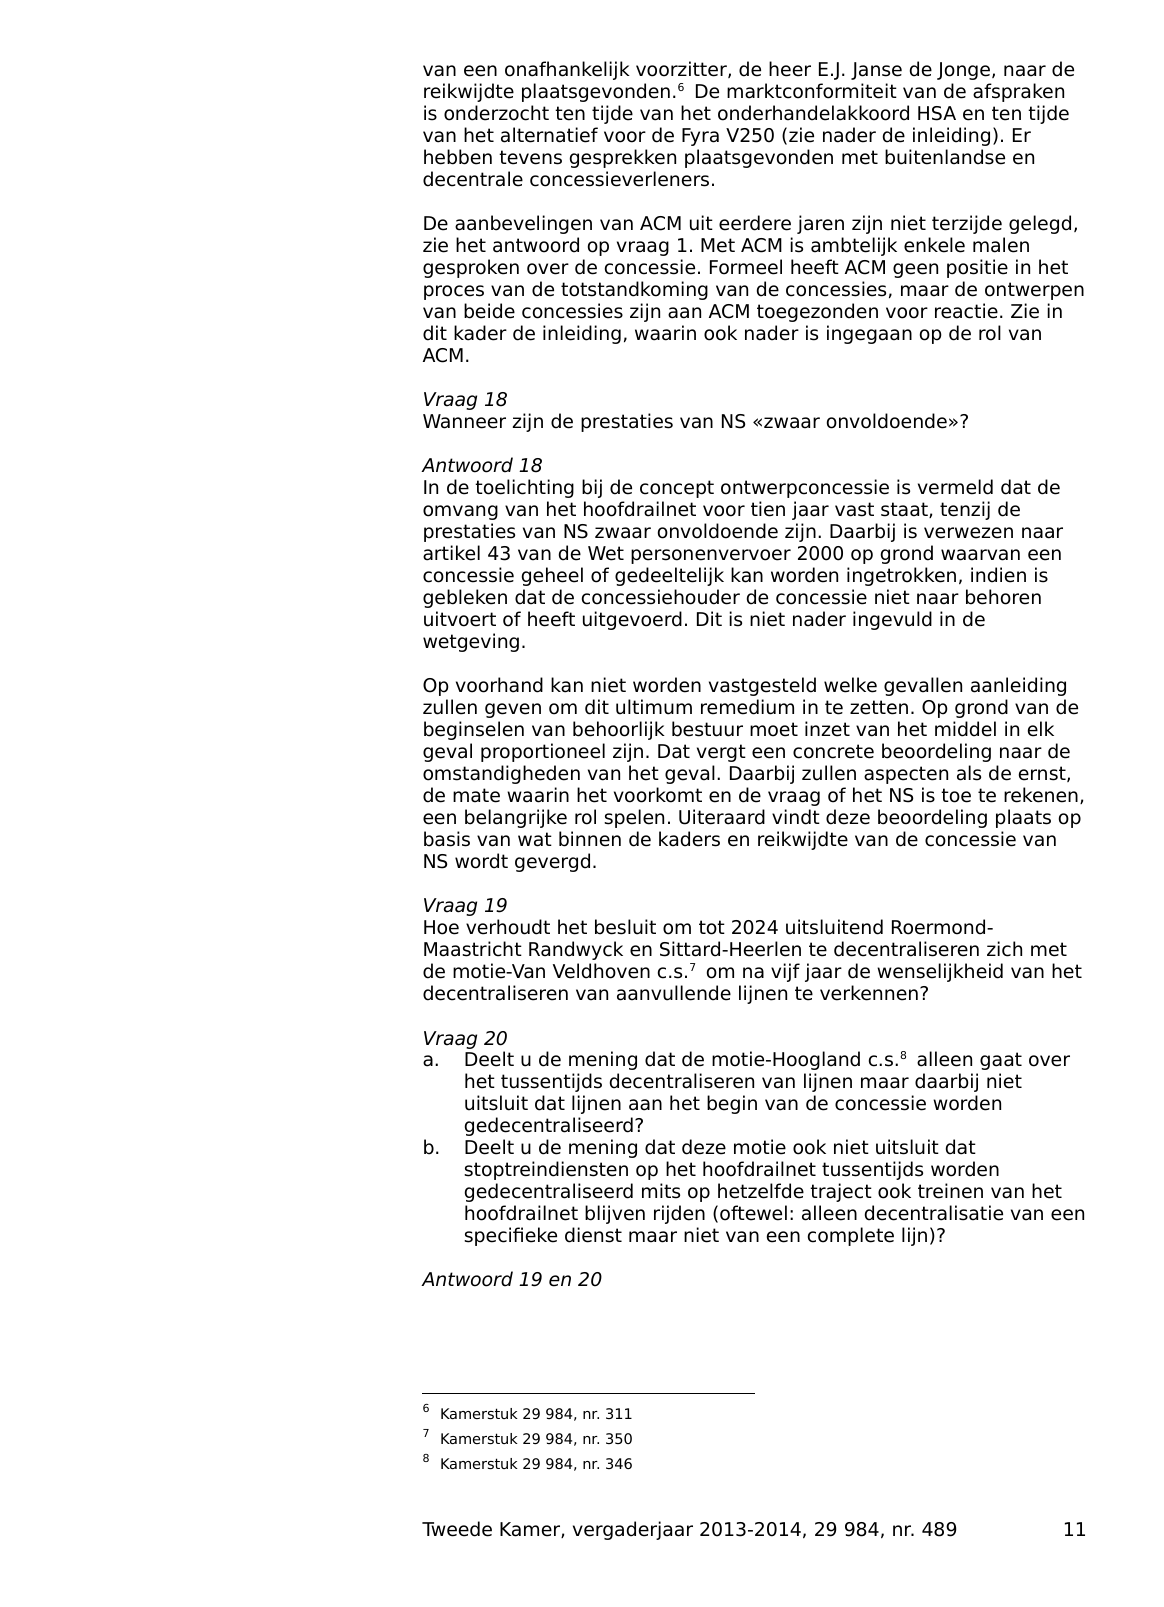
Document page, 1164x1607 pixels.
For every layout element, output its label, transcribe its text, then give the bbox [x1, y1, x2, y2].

text De aanbevelingen van ACM uit eerdere jaren zijn niet terzijde gelegd, zie het antwoord op vraag 1. Met ACM is ambtelijk enkele malen gesproken over de concessie. Formeel heeft ACM geen positie in het proces van de totstandkoming van de concessies, maar de ontwerpen van beide concessies zijn aan ACM toegezonden voor reactie. Zie in dit kader de inleiding, waarin ook nader is ingegaan op de rol van ACM. [422, 213, 1087, 367]
text Kamerstuk 29 984, nr. 311 [422, 1402, 1087, 1424]
text van een onafhankelijk voorzitter, de heer E.J. Janse de Jonge, naar de reikwijdte plaatsgevonden. De marktconformiteit van de afspraken is onderzocht ten tijde van het onderhandelakkoord HSA en ten tijde van het alternatief voor de Fyra V250 (zie nader de inleiding). Er hebben tevens gesprekken plaatsgevonden met buitenlandse en decentrale concessieverleners. [422, 59, 1087, 191]
text In de toelichting bij de concept ontwerpconcessie is vermeld dat de omvang van het hoofdrailnet voor tien jaar vast staat, tenzij de prestaties van NS zwaar onvoldoende zijn. Daarbij is verwezen naar artikel 43 van de Wet personenvervoer 2000 op grond waarvan een concessie geheel of gedeeltelijk kan worden ingetrokken, indien is gebleken dat de concessiehouder de concessie niet naar behoren uitvoert of heeft uitgevoerd. Dit is niet nader ingevuld in de wetgeving. [422, 477, 1087, 653]
text Vraag 18 [422, 389, 1087, 411]
text Op voorhand kan niet worden vastgesteld welke gevallen aanleiding zullen geven om dit ultimum remedium in te zetten. Op grond van de beginselen van behoorlijk bestuur moet inzet van het middel in elk geval proportioneel zijn. Dat vergt een concrete beoordeling naar de omstandigheden van het geval. Daarbij zullen aspecten als de ernst, de mate waarin het voorkomt en de vraag of het NS is toe te rekenen, een belangrijke rol spelen. Uiteraard vindt deze beoordeling plaats op basis van wat binnen de kaders en reikwijdte van de concessie van NS wordt gevergd. [422, 675, 1087, 873]
text Kamerstuk 29 984, nr. 350 [422, 1427, 1087, 1449]
text Kamerstuk 29 984, nr. 346 [422, 1452, 1087, 1474]
text Antwoord 19 en 20 [422, 1269, 1087, 1291]
text Vraag 19 [422, 895, 1087, 917]
text Hoe verhoudt het besluit om tot 2024 uitsluitend Roermond-Maastricht Randwyck en Sittard-Heerlen te decentraliseren zich met de motie-Van Veldhoven c.s. om na vijf jaar de wenselijkheid van het decentraliseren van aanvullende lijnen te verkennen? [422, 917, 1087, 1005]
text a. Deelt u de mening dat de motie-Hoogland c.s. alleen gaat over het tussentijds decentraliseren van lijnen maar daarbij niet uitsluit dat lijnen aan het begin van de concessie worden gedecentraliseerd? [422, 1049, 1087, 1137]
text Wanneer zijn de prestaties van NS «zwaar onvoldoende»? [422, 411, 1087, 433]
text b. Deelt u de mening dat deze motie ook niet uitsluit dat stoptreindiensten op het hoofdrailnet tussentijds worden gedecentraliseerd mits op hetzelfde traject ook treinen van het hoofdrailnet blijven rijden (oftewel: alleen decentralisatie van een specifieke dienst maar niet van een complete lijn)? [422, 1137, 1087, 1247]
text Vraag 20 [422, 1027, 1087, 1049]
text Antwoord 18 [422, 455, 1087, 477]
